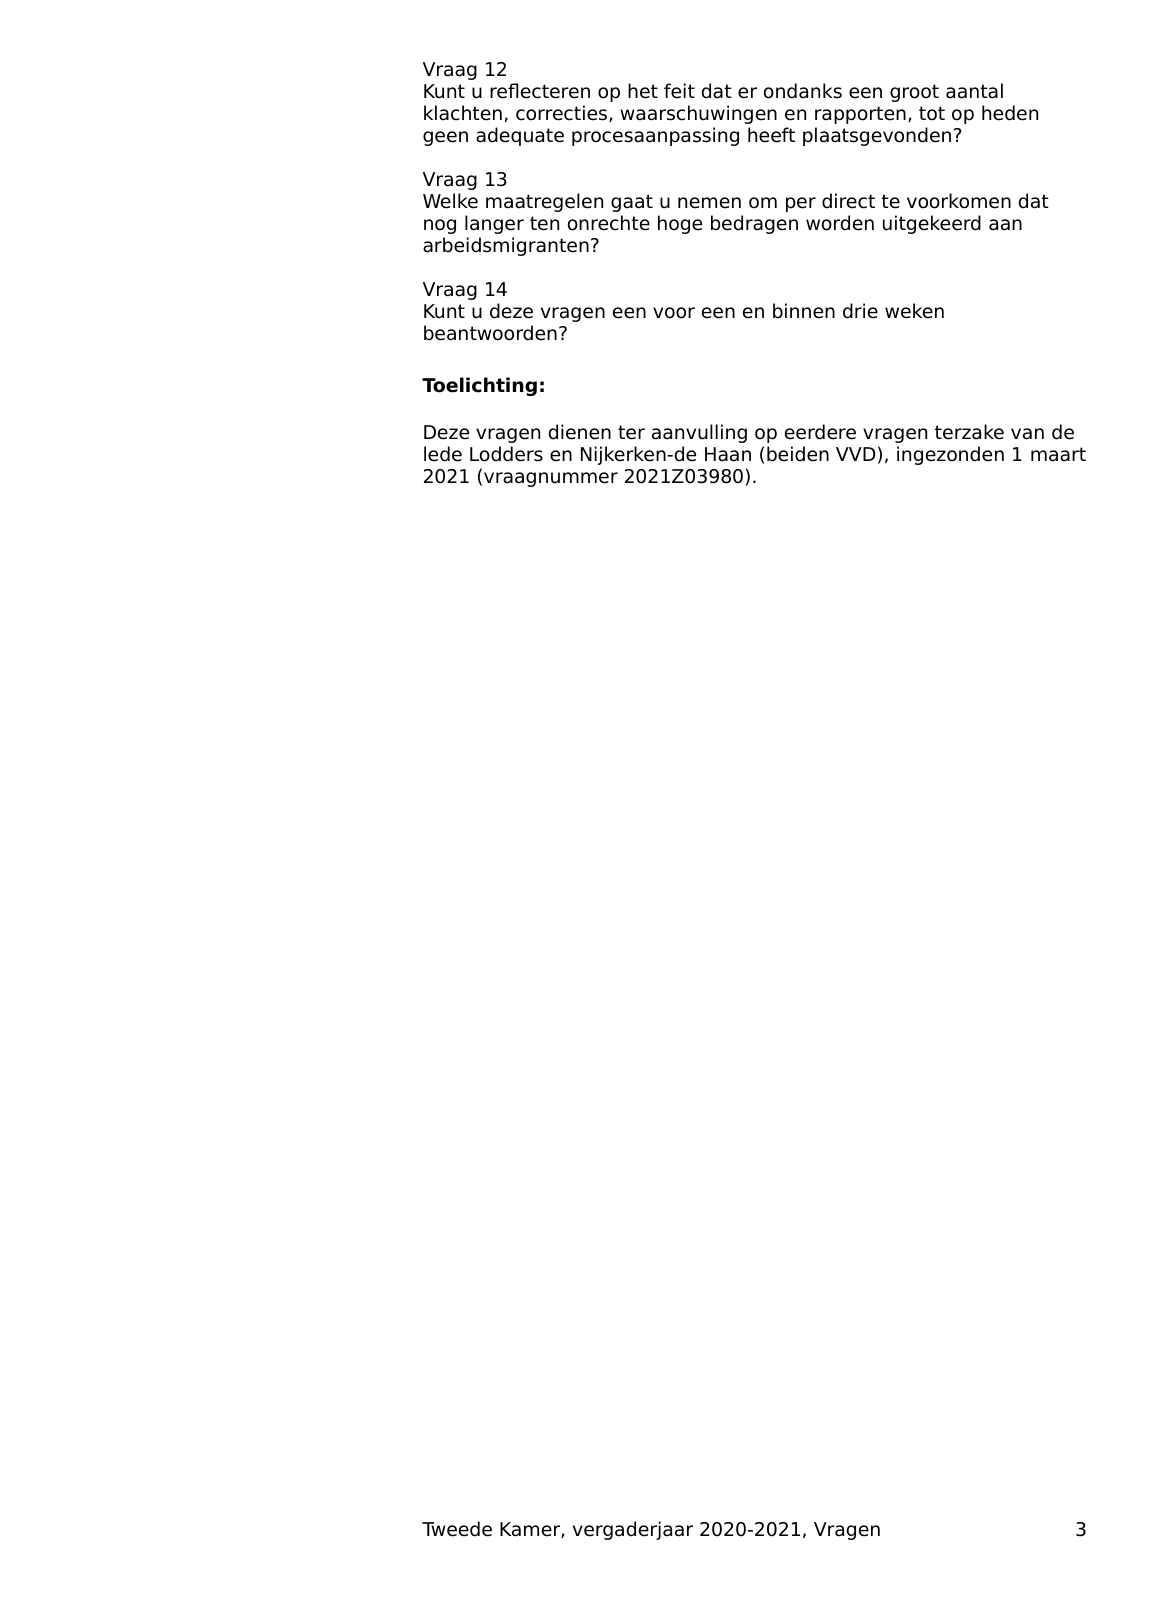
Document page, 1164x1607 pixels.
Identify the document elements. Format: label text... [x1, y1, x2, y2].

text Deze vragen dienen ter aanvulling op eerdere vragen terzake van de lede Lodders en Nijkerken-de Haan (beiden VVD), ingezonden 1 maart 2021 (vraagnummer 2021Z03980). [422, 422, 1087, 488]
text Vraag 14 [422, 279, 1087, 301]
text Kunt u deze vragen een voor een en binnen drie weken beantwoorden? [422, 301, 1087, 345]
text Kunt u reflecteren op het feit dat er ondanks een groot aantal klachten, correcties, waarschuwingen en rapporten, tot op heden geen adequate procesaanpassing heeft plaatsgevonden? [422, 81, 1087, 147]
text Vraag 13 [422, 169, 1087, 191]
text Vraag 12 [422, 59, 1087, 81]
subtitle Toelichting: [422, 375, 1087, 397]
text Welke maatregelen gaat u nemen om per direct te voorkomen dat nog langer ten onrechte hoge bedragen worden uitgekeerd aan arbeidsmigranten? [422, 191, 1087, 257]
